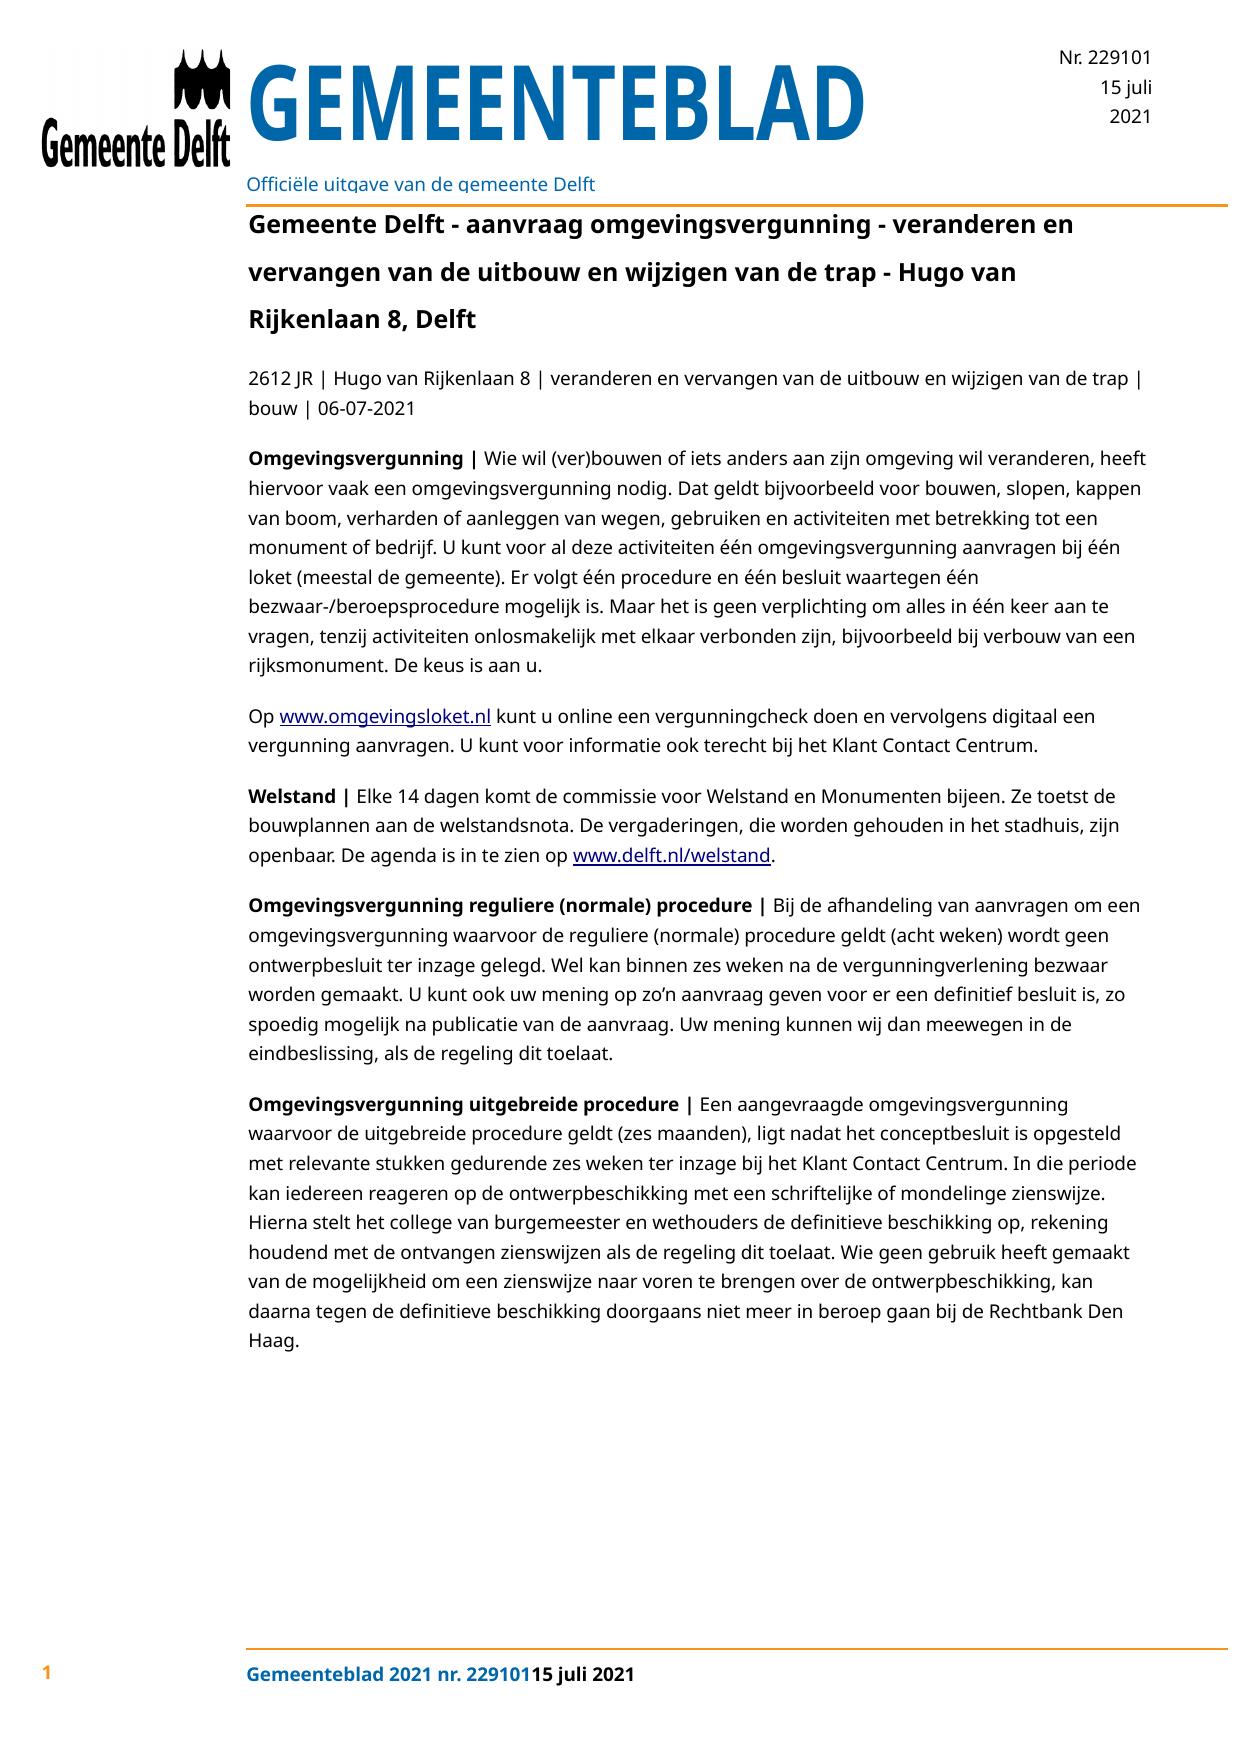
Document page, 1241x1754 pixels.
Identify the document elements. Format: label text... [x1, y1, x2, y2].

text Omgevingsvergunning uitgebreide procedure | Een aangevraagde omgevingsvergunning waarvoor de uitgebreide procedure geldt (zes maanden), ligt nadat het conceptbesluit is opgesteld met relevante stukken gedurende zes weken ter inzage bij het Klant Contact Centrum. In die periode kan iedereen reageren op de ontwerpbeschikking met een schriftelijke of mondelinge zienswijze. Hierna stelt het college van burgemeester en wethouders de definitieve beschikking op, rekening houdend met de ontvangen zienswijzen als de regeling dit toelaat. Wie geen gebruik heeft gemaakt van de mogelijkheid om een zienswijze naar voren te brengen over de ontwerpbeschikking, kan daarna tegen de definitieve beschikking doorgaans niet meer in beroep gaan bij de Rechtbank Den Haag. [248, 1091, 1152, 1353]
text 2612 JR | Hugo van Rijkenlaan 8 | veranderen en vervangen van de uitbouw en wijzigen van de trap | bouw | 06-07-2021 [248, 366, 1152, 421]
text Gemeente Delft - aanvraag omgevingsvergunning - veranderen en vervangen van de uitbouw en wijzigen van de trap - Hugo van Rijkenlaan 8, Delft [248, 207, 1152, 336]
text Op www.omgevingsloket.nl kunt u online een vergunningcheck doen en vervolgens digitaal een vergunning aanvragen. U kunt voor informatie ook terecht bij het Klant Contact Centrum. [248, 703, 1152, 758]
text Welstand | Elke 14 dagen komt de commissie voor Welstand en Monumenten bijeen. Ze toetst de bouwplannen aan de welstandsnota. De vergaderingen, die worden gehouden in het stadhuis, zijn openbaar. De agenda is in te zien op www.delft.nl/welstand. [248, 783, 1152, 868]
picture [41, 47, 231, 172]
text Omgevingsvergunning reguliere (normale) procedure | Bij de afhandeling van aanvragen om een omgevingsvergunning waarvoor de reguliere (normale) procedure geldt (acht weken) wordt geen ontwerpbesluit ter inzage gelegd. Wel kan binnen zes weken na de vergunningverlening bezwaar worden gemaakt. U kunt ook uw mening op zo’n aanvraag geven voor er een definitief besluit is, zo spoedig mogelijk na publicatie van de aanvraag. Uw mening kunnen wij dan meewegen in de eindbeslissing, als de regeling dit toelaat. [248, 893, 1152, 1066]
text Omgevingsvergunning | Wie wil (ver)bouwen of iets anders aan zijn omgeving wil veranderen, heeft hiervoor vaak een omgevingsvergunning nodig. Dat geldt bijvoorbeeld voor bouwen, slopen, kappen van boom, verharden of aanleggen van wegen, gebruiken en activiteiten met betrekking tot een monument of bedrijf. U kunt voor al deze activiteiten één omgevingsvergunning aanvragen bij één loket (meestal de gemeente). Er volgt één procedure en één besluit waartegen één bezwaar-/beroepsprocedure mogelijk is. Maar het is geen verplichting om alles in één keer aan te vragen, tenzij activiteiten onlosmakelijk met elkaar verbonden zijn, bijvoorbeeld bij verbouw van een rijksmonument. De keus is aan u. [248, 446, 1152, 678]
